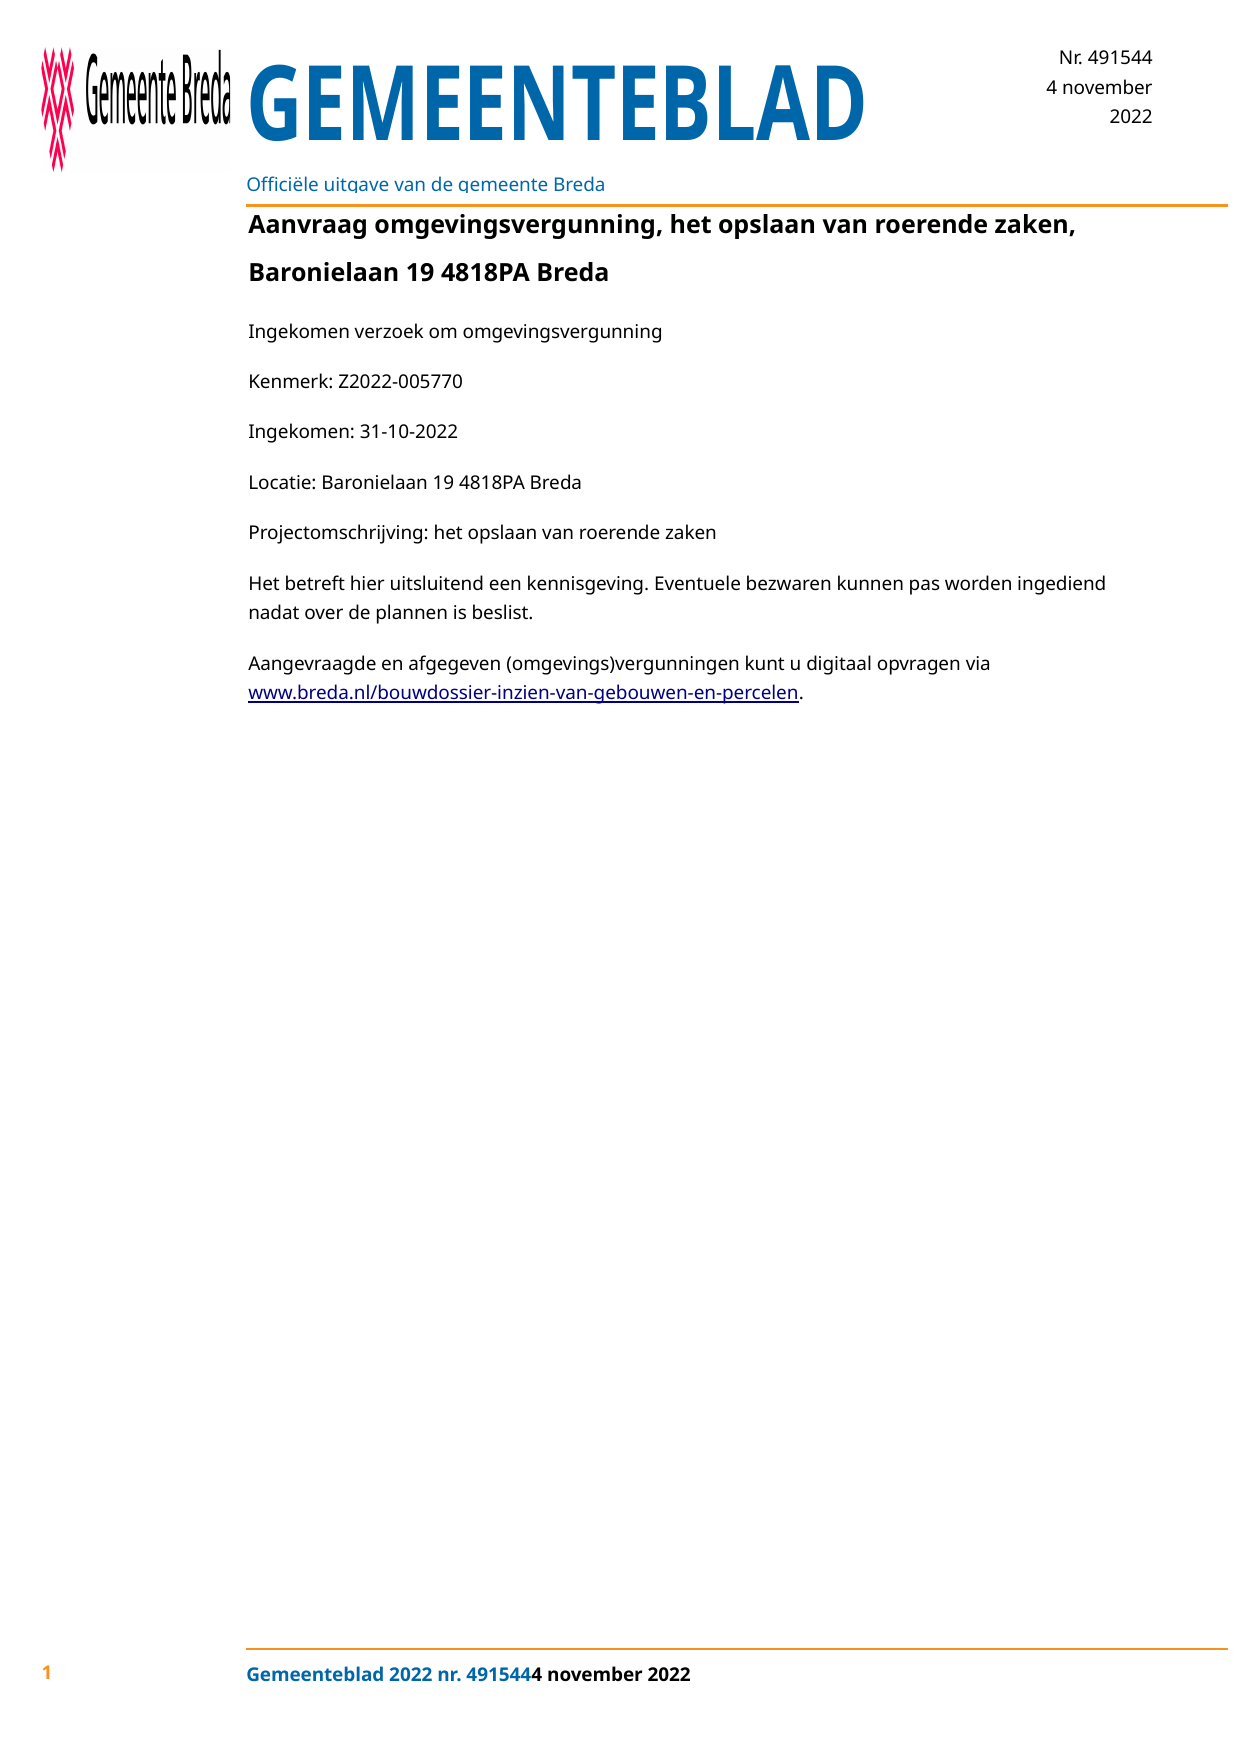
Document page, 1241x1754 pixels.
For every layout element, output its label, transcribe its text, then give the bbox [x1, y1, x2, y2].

text Locatie: Baronielaan 19 4818PA Breda [248, 469, 1152, 495]
text Aanvraag omgevingsvergunning, het opslaan van roerende zaken, Baronielaan 19 4818PA Breda [248, 207, 1152, 288]
picture [41, 47, 231, 172]
text Het betreft hier uitsluitend een kennisgeving. Eventuele bezwaren kunnen pas worden ingediend nadat over de plannen is beslist. [248, 570, 1152, 625]
text Ingekomen verzoek om omgevingsvergunning [248, 318, 1152, 344]
text Projectomschrijving: het opslaan van roerende zaken [248, 519, 1152, 545]
text Ingekomen: 31-10-2022 [248, 419, 1152, 444]
text Kenmerk: Z2022-005770 [248, 368, 1152, 394]
text Aangevraagde en afgegeven (omgevings)vergunningen kunt u digitaal opvragen via www.breda.nl/bouwdossier-inzien-van-gebouwen-en-percelen. [248, 650, 1152, 705]
